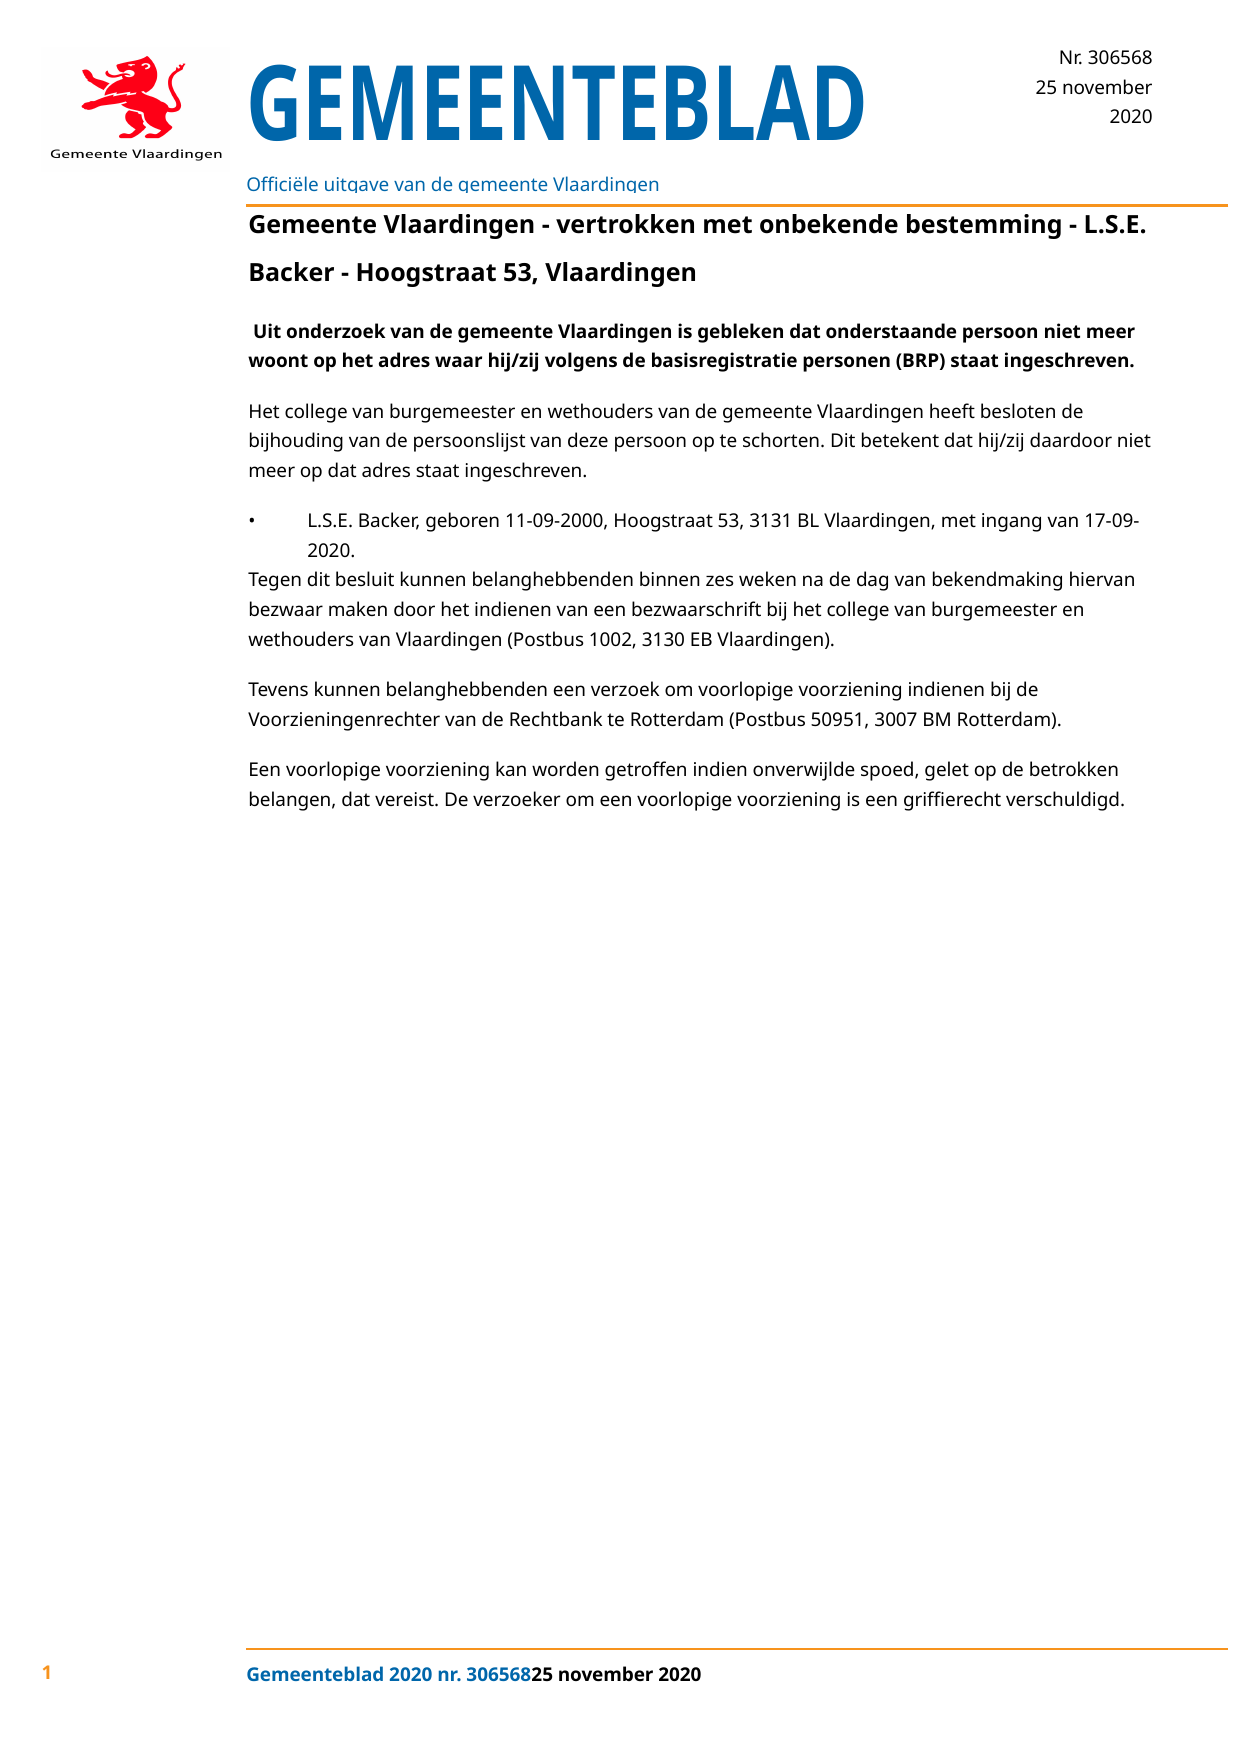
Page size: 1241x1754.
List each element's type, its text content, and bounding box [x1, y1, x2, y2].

text Tegen dit besluit kunnen belanghebbenden binnen zes weken na de dag van bekendmaking hiervan bezwaar maken door het indienen van een bezwaarschrift bij het college van burgemeester en wethouders van Vlaardingen (Postbus 1002, 3130 EB Vlaardingen). [248, 567, 1152, 652]
text Uit onderzoek van de gemeente Vlaardingen is gebleken dat onderstaande persoon niet meer woont op het adres waar hij/zij volgens de basisregistratie personen (BRP) staat ingeschreven. [248, 318, 1152, 373]
picture [41, 47, 231, 172]
text Een voorlopige voorziening kan worden getroffen indien onverwijlde spoed, gelet op de betrokken belangen, dat vereist. De verzoeker om een voorlopige voorziening is een griffierecht verschuldigd. [248, 756, 1152, 812]
text Gemeente Vlaardingen - vertrokken met onbekende bestemming - L.S.E. Backer - Hoogstraat 53, Vlaardingen [248, 207, 1152, 288]
list L.S.E. Backer, geboren 11-09-2000, Hoogstraat 53, 3131 BL Vlaardingen, met ingang van 17-09-2020. [248, 507, 1152, 563]
text Het college van burgemeester en wethouders van de gemeente Vlaardingen heeft besloten de bijhouding van de persoonslijst van deze persoon op te schorten. Dit betekent dat hij/zij daardoor niet meer op dat adres staat ingeschreven. [248, 398, 1152, 483]
text Tevens kunnen belanghebbenden een verzoek om voorlopige voorziening indienen bij de Voorzieningenrechter van de Rechtbank te Rotterdam (Postbus 50951, 3007 BM Rotterdam). [248, 676, 1152, 732]
